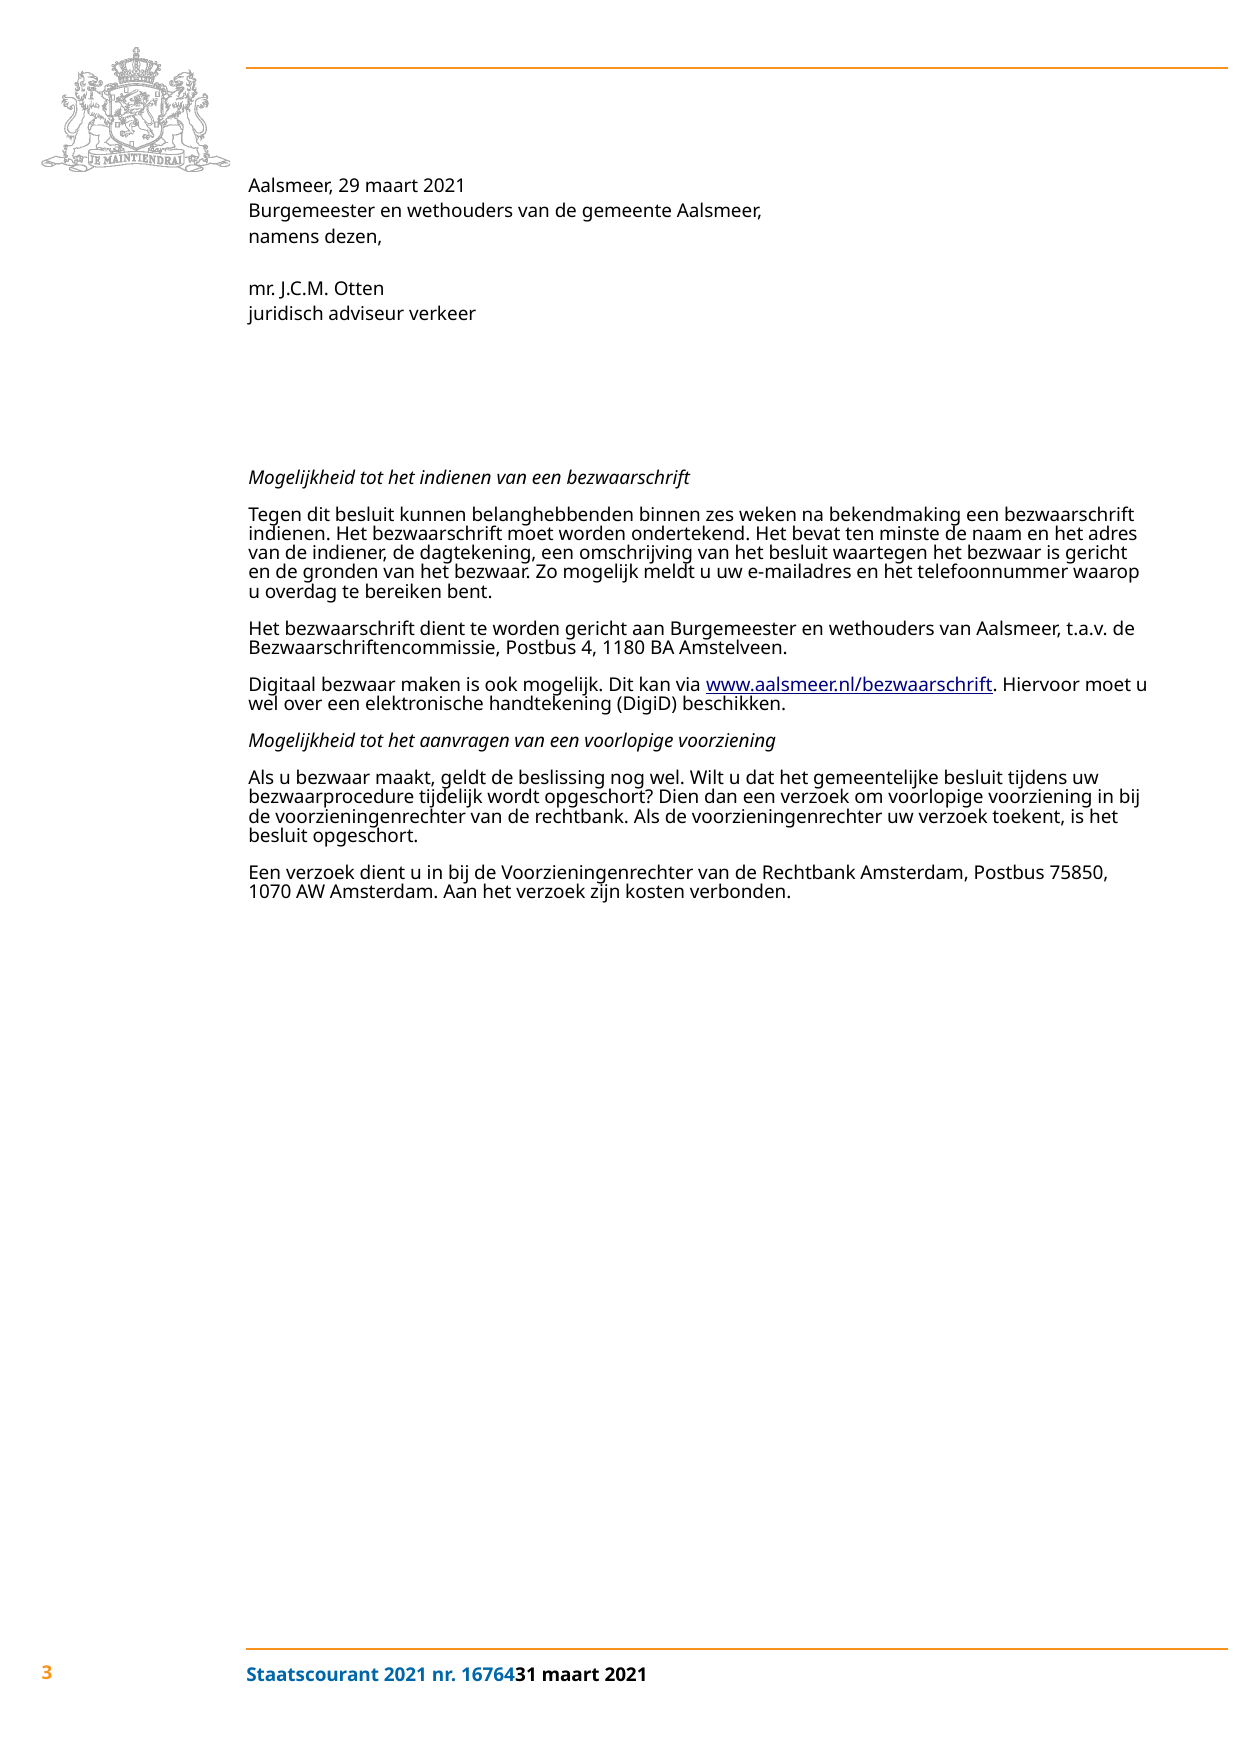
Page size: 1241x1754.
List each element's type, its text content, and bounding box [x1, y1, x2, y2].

text Mogelijkheid tot het indienen van een bezwaarschrift [248, 469, 1152, 488]
picture [41, 47, 231, 172]
text Tegen dit besluit kunnen belanghebbenden binnen zes weken na bekendmaking een bezwaarschrift indienen. Het bezwaarschrift moet worden ondertekend. Het bevat ten minste de naam en het adres van de indiener, de dagtekening, een omschrijving van het besluit waartegen het bezwaar is gericht en de gronden van het bezwaar. Zo mogelijk meldt u uw e-mailadres en het telefoonnummer waarop u overdag te bereiken bent. [248, 506, 1152, 602]
text Digitaal bezwaar maken is ook mogelijk. Dit kan via www.aalsmeer.nl/bezwaarschrift. Hiervoor moet u wel over een elektronische handtekening (DigiD) beschikken. [248, 676, 1152, 714]
text Het bezwaarschrift dient te worden gericht aan Burgemeester en wethouders van Aalsmeer, t.a.v. de Bezwaarschriftencommissie, Postbus 4, 1180 BA Amstelveen. [248, 620, 1152, 658]
text mr. J.C.M. Otten [248, 275, 1152, 301]
text juridisch adviseur verkeer [248, 301, 1152, 326]
text Aalsmeer, 29 maart 2021 [248, 172, 1152, 198]
text Burgemeester en wethouders van de gemeente Aalsmeer, [248, 198, 1152, 223]
text Een verzoek dient u in bij de Voorzieningenrechter van de Rechtbank Amsterdam, Postbus 75850, 1070 AW Amsterdam. Aan het verzoek zijn kosten verbonden. [248, 864, 1152, 902]
text namens dezen, [248, 223, 1152, 249]
text Mogelijkheid tot het aanvragen van een voorlopige voorziening [248, 732, 1152, 751]
text Als u bezwaar maakt, geldt de beslissing nog wel. Wilt u dat het gemeentelijke besluit tijdens uw bezwaarprocedure tijdelijk wordt opgeschort? Dien dan een verzoek om voorlopige voorziening in bij de voorzieningenrechter van de rechtbank. Als de voorzieningenrechter uw verzoek toekent, is het besluit opgeschort. [248, 769, 1152, 846]
